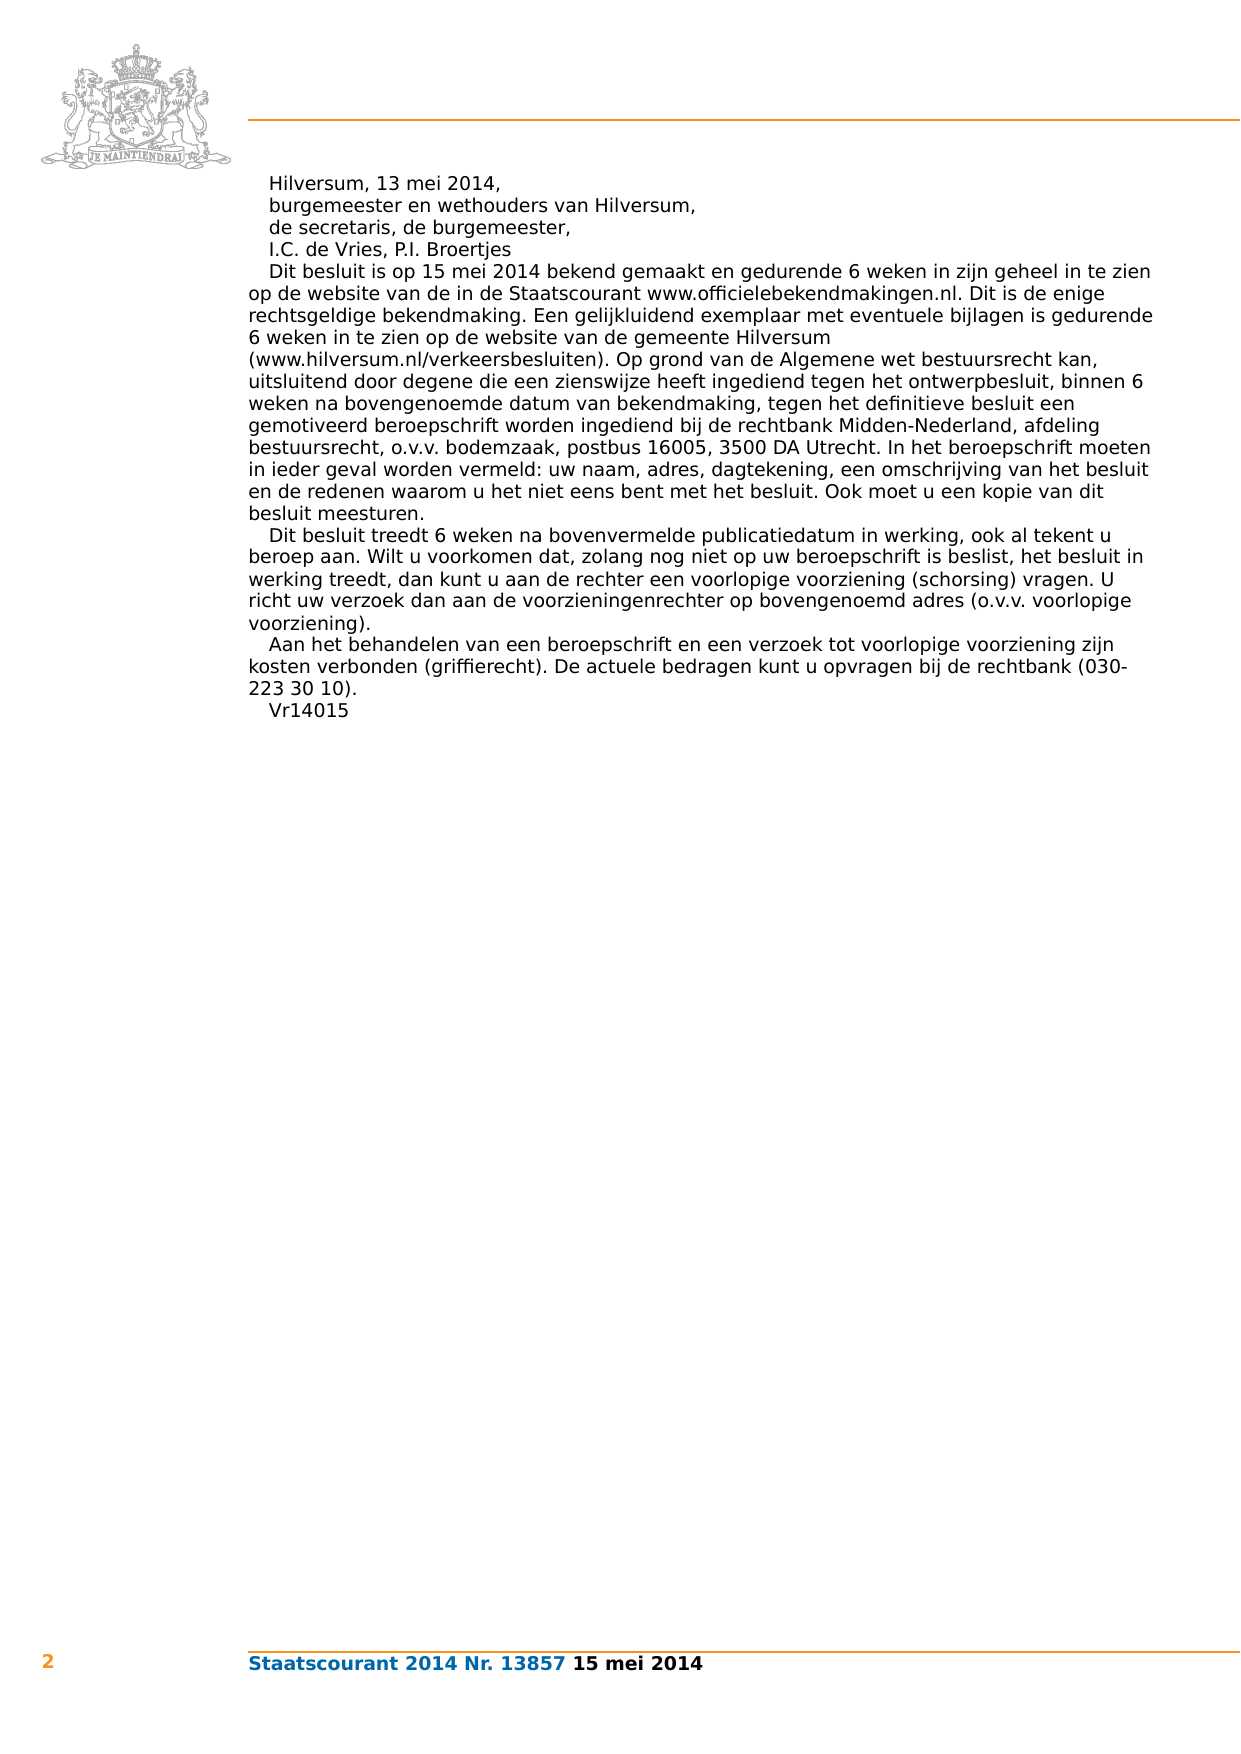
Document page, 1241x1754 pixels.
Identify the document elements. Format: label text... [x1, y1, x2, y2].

text Dit besluit treedt 6 weken na bovenvermelde publicatiedatum in werking, ook al tekent u beroep aan. Wilt u voorkomen dat, zolang nog niet op uw beroepschrift is beslist, het besluit in werking treedt, dan kunt u aan de rechter een voorlopige voorziening (schorsing) vragen. U richt uw verzoek dan aan de voorzieningenrechter op bovengenoemd adres (o.v.v. voorlopige voorziening). [248, 524, 1163, 634]
text Dit besluit is op 15 mei 2014 bekend gemaakt en gedurende 6 weken in zijn geheel in te zien op de website van de in de Staatscourant www.officielebekendmakingen.nl. Dit is de enige rechtsgeldige bekendmaking. Een gelijkluidend exemplaar met eventuele bijlagen is gedurende 6 weken in te zien op de website van de gemeente Hilversum (www.hilversum.nl/verkeersbesluiten). Op grond van de Algemene wet bestuursrecht kan, uitsluitend door degene die een zienswijze heeft ingediend tegen het ontwerpbesluit, binnen 6 weken na bovengenoemde datum van bekendmaking, tegen het definitieve besluit een gemotiveerd beroepschrift worden ingediend bij de rechtbank Midden-Nederland, afdeling bestuursrecht, o.v.v. bodemzaak, postbus 16005, 3500 DA Utrecht. In het beroepschrift moeten in ieder geval worden vermeld: uw naam, adres, dagtekening, een omschrijving van het besluit en de redenen waarom u het niet eens bent met het besluit. Ook moet u een kopie van dit besluit meesturen. [248, 261, 1163, 524]
text Vr14015 [248, 700, 1163, 722]
text Aan het behandelen van een beroepschrift en een verzoek tot voorlopige voorziening zijn kosten verbonden (griffierecht). De actuele bedragen kunt u opvragen bij de rechtbank (030-223 30 10). [248, 634, 1163, 700]
text de secretaris, de burgemeester, [248, 217, 1163, 239]
picture [41, 44, 231, 169]
text I.C. de Vries, P.I. Broertjes [248, 239, 1163, 261]
text Hilversum, 13 mei 2014, [248, 173, 1163, 195]
text burgemeester en wethouders van Hilversum, [248, 195, 1163, 217]
